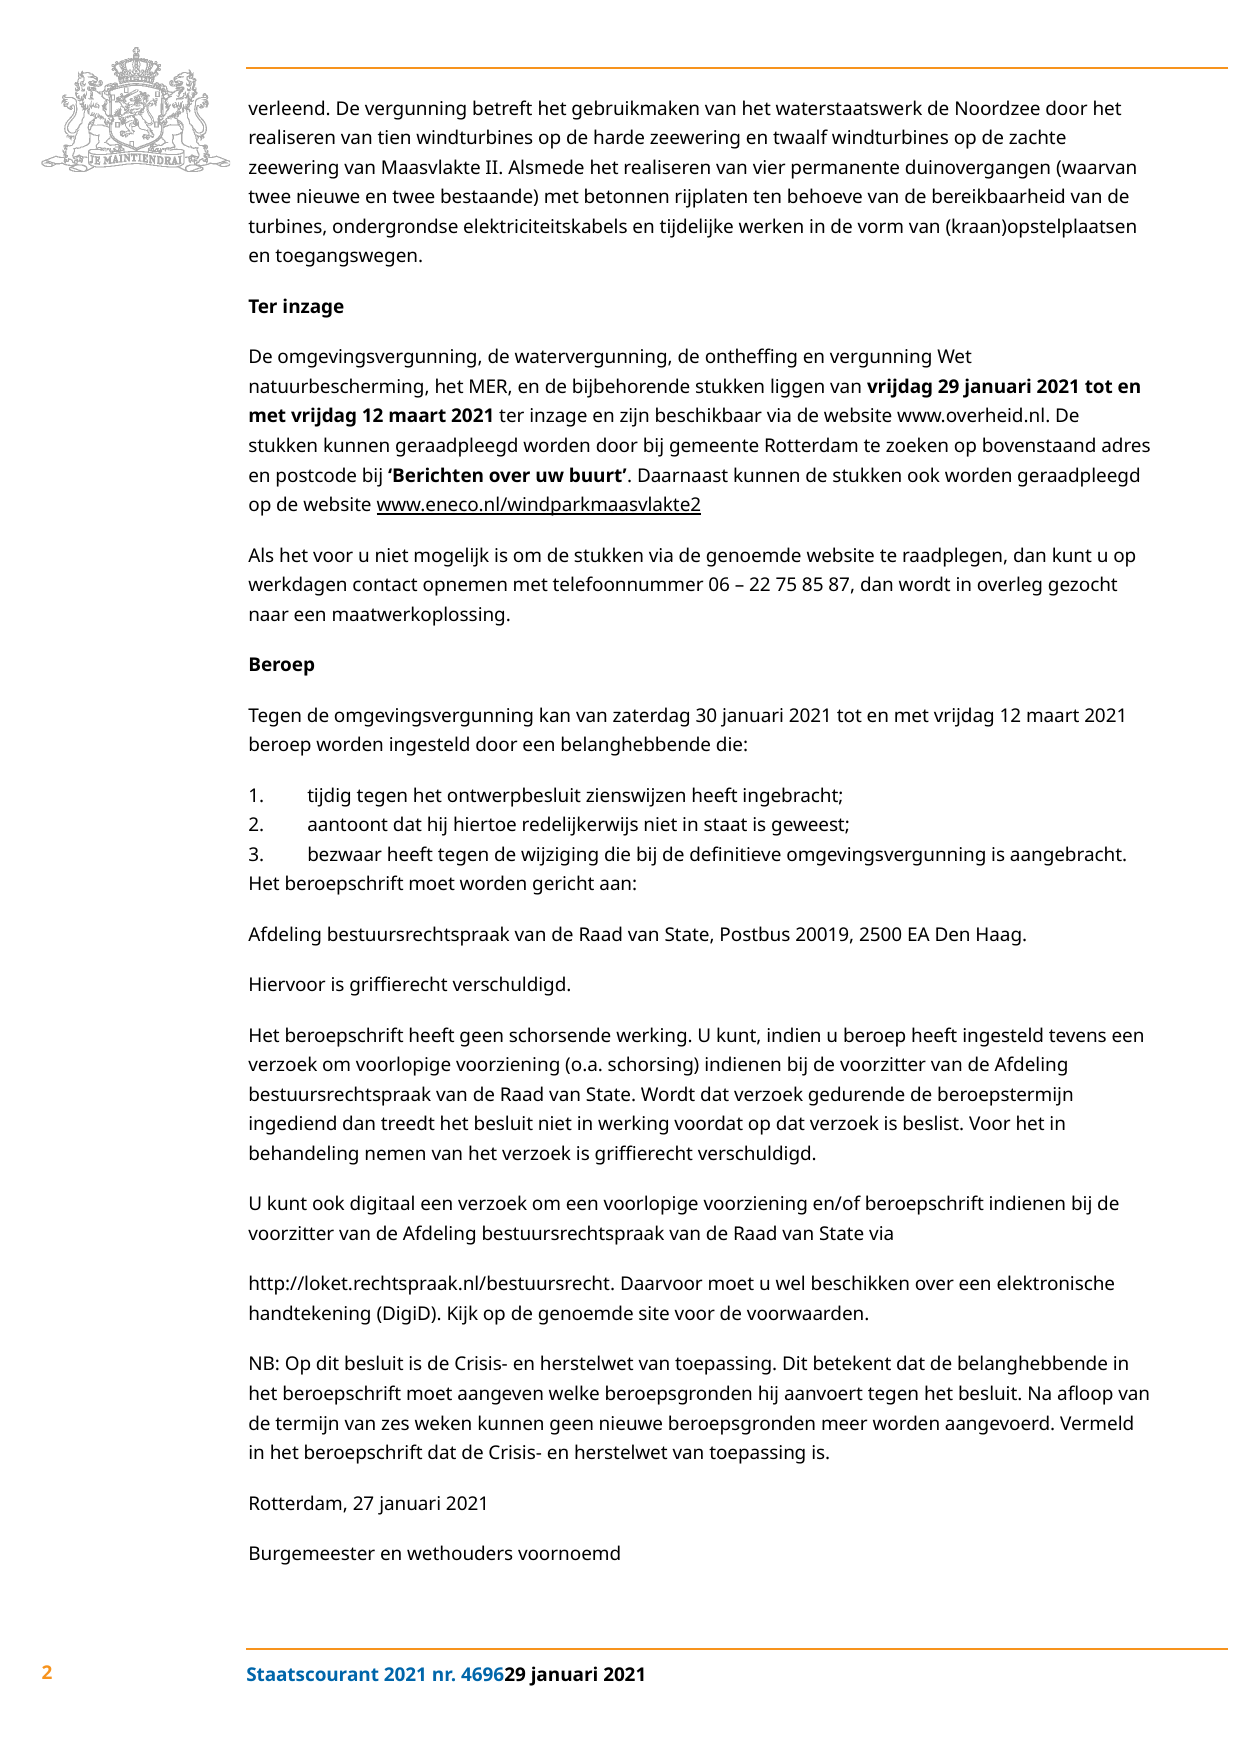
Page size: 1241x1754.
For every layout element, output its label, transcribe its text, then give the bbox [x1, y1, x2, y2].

text Rotterdam, 27 januari 2021 [248, 1490, 1152, 1516]
text U kunt ook digitaal een verzoek om een voorlopige voorziening en/of beroepschrift indienen bij de voorzitter van de Afdeling bestuursrechtspraak van de Raad van State via [248, 1191, 1152, 1246]
text Het beroepschrift moet worden gericht aan: [248, 871, 1152, 896]
text Beroep [248, 651, 1152, 677]
text Tegen de omgevingsvergunning kan van zaterdag 30 januari 2021 tot en met vrijdag 12 maart 2021 beroep worden ingesteld door een belanghebbende die: [248, 702, 1152, 757]
text Hiervoor is griffierecht verschuldigd. [248, 971, 1152, 997]
text Als het voor u niet mogelijk is om de stukken via de genoemde website te raadplegen, dan kunt u op werkdagen contact opnemen met telefoonnummer 06 – 22 75 85 87, dan wordt in overleg gezocht naar een maatwerkoplossing. [248, 542, 1152, 627]
list aantoont dat hij hiertoe redelijkerwijs niet in staat is geweest; [248, 811, 1152, 837]
text Burgemeester en wethouders voornoemd [248, 1540, 1152, 1566]
text Afdeling bestuursrechtspraak van de Raad van State, Postbus 20019, 2500 EA Den Haag. [248, 921, 1152, 947]
list bezwaar heeft tegen de wijziging die bij de definitieve omgevingsvergunning is aangebracht. [248, 841, 1152, 867]
list tijdig tegen het ontwerpbesluit zienswijzen heeft ingebracht; [248, 782, 1152, 808]
text NB: Op dit besluit is de Crisis- en herstelwet van toepassing. Dit betekent dat de belanghebbende in het beroepschrift moet aangeven welke beroepsgronden hij aanvoert tegen het besluit. Na afloop van de termijn van zes weken kunnen geen nieuwe beroepsgronden meer worden aangevoerd. Vermeld in het beroepschrift dat de Crisis- en herstelwet van toepassing is. [248, 1351, 1152, 1465]
text verleend. De vergunning betreft het gebruikmaken van het waterstaatswerk de Noordzee door het realiseren van tien windturbines op de harde zeewering en twaalf windturbines op de zachte zeewering van Maasvlakte II. Alsmede het realiseren van vier permanente duinovergangen (waarvan twee nieuwe en twee bestaande) met betonnen rijplaten ten behoeve van de bereikbaarheid van de turbines, ondergrondse elektriciteitskabels en tijdelijke werken in de vorm van (kraan)opstelplaatsen en toegangswegen. [248, 95, 1152, 268]
text De omgevingsvergunning, de watervergunning, de ontheffing en vergunning Wet natuurbescherming, het MER, en de bijbehorende stukken liggen van vrijdag 29 januari 2021 tot en met vrijdag 12 maart 2021 ter inzage en zijn beschikbaar via de website www.overheid.nl. De stukken kunnen geraadpleegd worden door bij gemeente Rotterdam te zoeken op bovenstaand adres en postcode bij ‘Berichten over uw buurt’. Daarnaast kunnen de stukken ook worden geraadpleegd op de website www.eneco.nl/windparkmaasvlakte2 [248, 343, 1152, 517]
text Het beroepschrift heeft geen schorsende werking. U kunt, indien u beroep heeft ingesteld tevens een verzoek om voorlopige voorziening (o.a. schorsing) indienen bij de voorzitter van de Afdeling bestuursrechtspraak van de Raad van State. Wordt dat verzoek gedurende de beroepstermijn ingediend dan treedt het besluit niet in werking voordat op dat verzoek is beslist. Voor het in behandeling nemen van het verzoek is griffierecht verschuldigd. [248, 1022, 1152, 1166]
text Ter inzage [248, 293, 1152, 319]
text http://loket.rechtspraak.nl/bestuursrecht. Daarvoor moet u wel beschikken over een elektronische handtekening (DigiD). Kijk op de genoemde site voor de voorwaarden. [248, 1271, 1152, 1326]
picture [41, 47, 231, 172]
